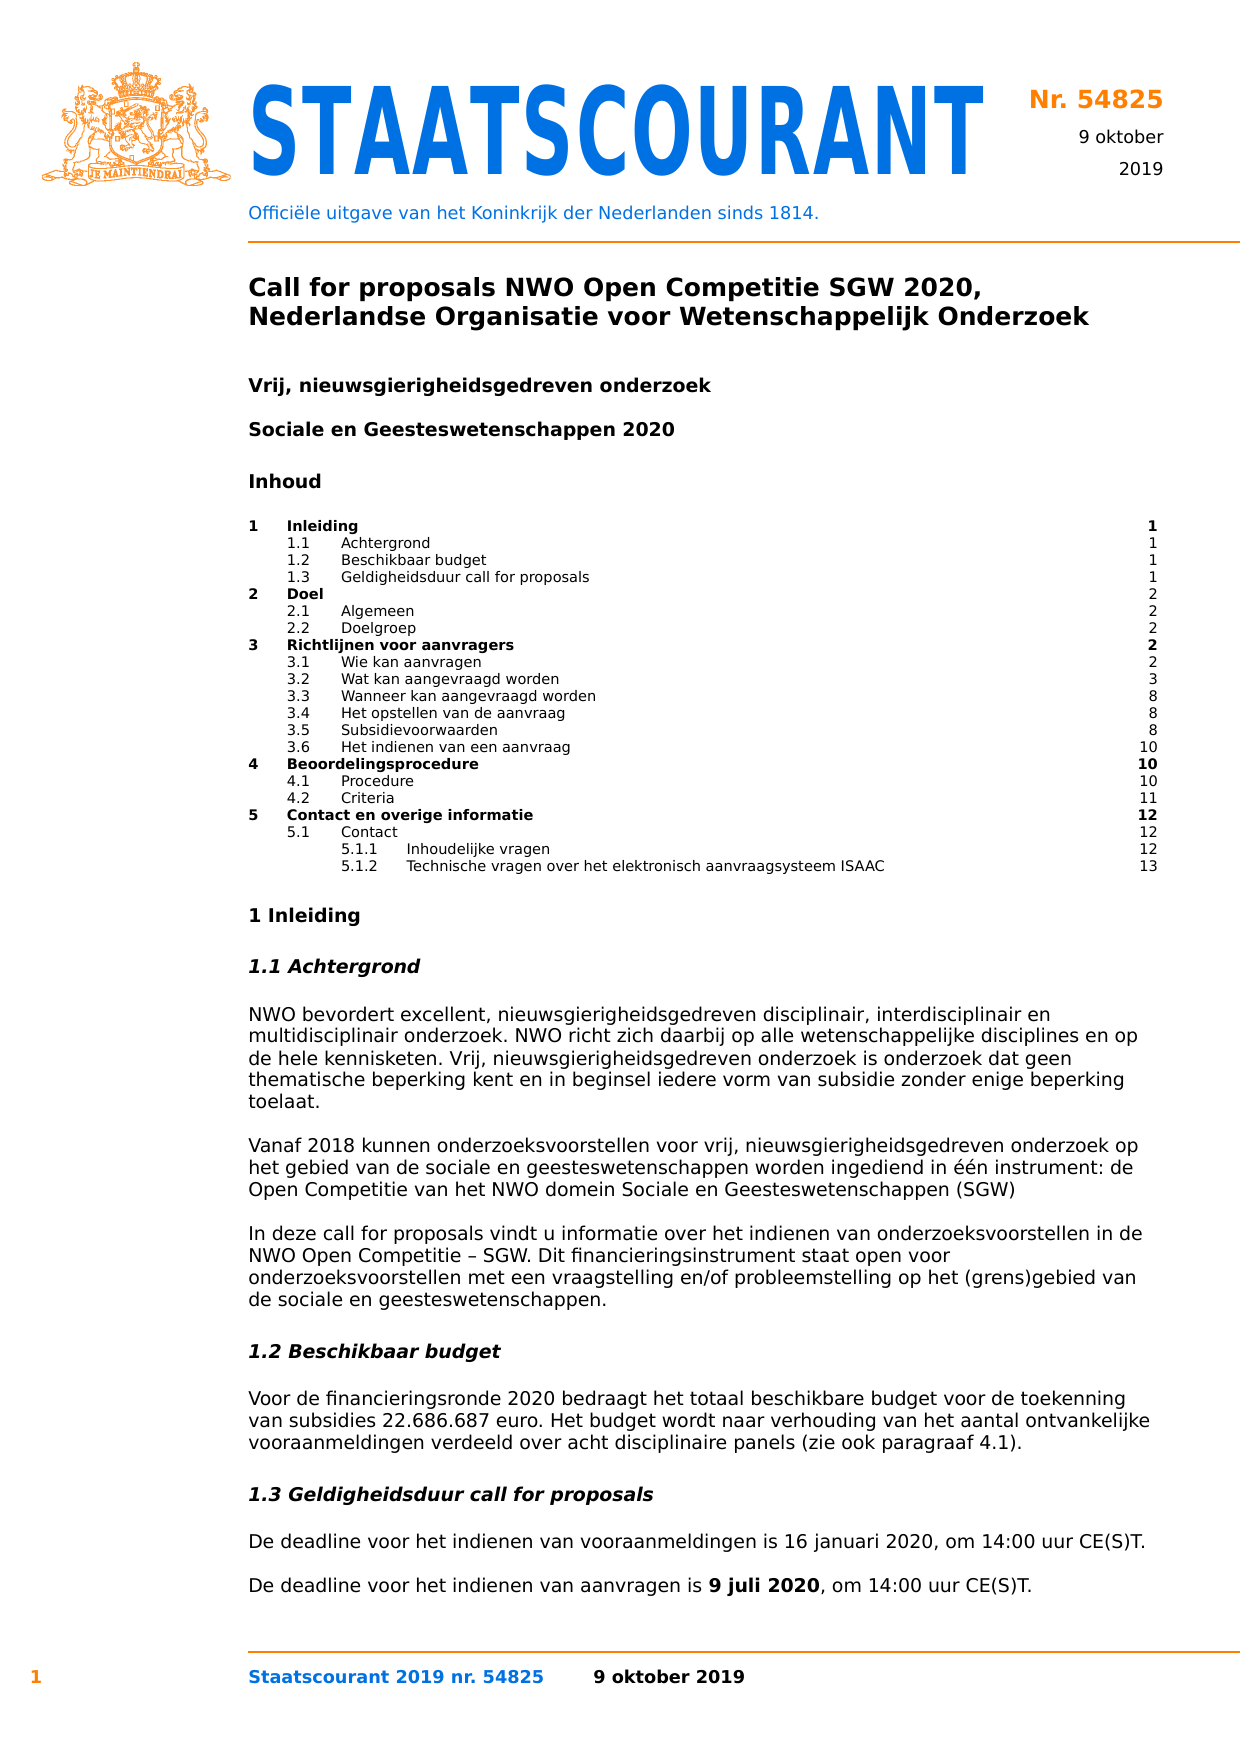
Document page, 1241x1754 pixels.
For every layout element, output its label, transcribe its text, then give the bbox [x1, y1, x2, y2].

table_header [25, 62, 248, 241]
table_cell 2 [1098, 637, 1163, 654]
table_cell 1 [1098, 535, 1163, 552]
text De deadline voor het indienen van vooraanmeldingen is 16 januari 2020, om 14:00 uur CE(S)T. [248, 1531, 1163, 1553]
table_cell [248, 569, 281, 586]
table_cell Criteria [335, 790, 1098, 807]
table_cell 3.2 [281, 671, 335, 688]
table_cell 2 [1098, 620, 1163, 637]
text In deze call for proposals vindt u informatie over het indienen van onderzoeksvoorstellen in de NWO Open Competitie – SGW. Dit financieringsinstrument staat open voor onderzoeksvoorstellen met een vraagstelling en/of probleemstelling op het (grens)gebied van de sociale en geesteswetenschappen. [248, 1223, 1163, 1311]
table_cell Het indienen van een aanvraag [335, 739, 1098, 756]
subtitle 1 Inleiding [248, 904, 1163, 926]
table_cell 3 [248, 637, 281, 654]
table_header Nr. 54825 [998, 62, 1240, 121]
table_cell 3.1 [281, 654, 335, 671]
table_cell [248, 722, 281, 739]
text De deadline voor het indienen van aanvragen is 9 juli 2020, om 14:00 uur CE(S)T. [248, 1575, 1163, 1597]
subtitle 1.1 Achtergrond [248, 956, 1163, 978]
table_cell 2 [1098, 586, 1163, 603]
table_cell Doelgroep [335, 620, 1098, 637]
table_cell 1.1 [281, 535, 335, 552]
table_cell Achtergrond [335, 535, 1098, 552]
table_cell [248, 739, 281, 756]
table_cell 10 [1098, 739, 1163, 756]
table_cell 12 [1098, 841, 1163, 857]
table_cell [248, 603, 281, 620]
table_cell 13 [1098, 858, 1163, 874]
table_cell 3.3 [281, 688, 335, 705]
table_cell 11 [1098, 790, 1163, 807]
table_cell 9 oktober [998, 121, 1240, 153]
table_cell [248, 535, 281, 552]
table_cell Technische vragen over het elektronisch aanvraagsysteem ISAAC [401, 858, 1098, 874]
table_cell 2.1 [281, 603, 335, 620]
table_cell Het opstellen van de aanvraag [335, 705, 1098, 722]
table_cell Wie kan aanvragen [335, 654, 1098, 671]
subtitle 1.3 Geldigheidsduur call for proposals [248, 1484, 1163, 1506]
table_cell 5 [248, 807, 281, 823]
table_cell 3.6 [281, 739, 335, 756]
text Voor de financieringsronde 2020 bedraagt het totaal beschikbare budget voor de toekenning van subsidies 22.686.687 euro. Het budget wordt naar verhouding van het aantal ontvankelijke vooraanmeldingen verdeeld over acht disciplinaire panels (zie ook paragraaf 4.1). [248, 1388, 1163, 1454]
table_cell Contact [335, 824, 1098, 841]
table_cell 4.1 [281, 773, 335, 789]
table_header 1 [1098, 518, 1163, 535]
table_cell Officiële uitgave van het Koninkrijk der Nederlanden sinds 1814. [248, 203, 1240, 241]
text Vanaf 2018 kunnen onderzoeksvoorstellen voor vrij, nieuwsgierigheidsgedreven onderzoek op het gebied van de sociale en geesteswetenschappen worden ingediend in één instrument: de Open Competitie van het NWO domein Sociale en Geesteswetenschappen (SGW) [248, 1135, 1163, 1201]
table_cell [248, 671, 281, 688]
table_cell Algemeen [335, 603, 1098, 620]
table_cell [281, 841, 335, 857]
table_cell 8 [1098, 688, 1163, 705]
table_cell 3 [1098, 671, 1163, 688]
text Sociale en Geesteswetenschappen 2020 [248, 419, 1163, 441]
text NWO bevordert excellent, nieuwsgierigheidsgedreven disciplinair, interdisciplinair en multidisciplinair onderzoek. NWO richt zich daarbij op alle wetenschappelijke disciplines en op de hele kennisketen. Vrij, nieuwsgierigheidsgedreven onderzoek is onderzoek dat geen thematische beperking kent en in beginsel iedere vorm van subsidie zonder enige beperking toelaat. [248, 1003, 1163, 1113]
table_cell 8 [1098, 722, 1163, 739]
subtitle Inhoud [248, 471, 1163, 493]
table_cell Subsidievoorwaarden [335, 722, 1098, 739]
text Vrij, nieuwsgierigheidsgedreven onderzoek [248, 375, 1163, 397]
table_cell [248, 688, 281, 705]
table_cell 2 [1098, 654, 1163, 671]
table_cell 3.4 [281, 705, 335, 722]
table_cell 10 [1098, 773, 1163, 789]
table_cell Contact en overige informatie [281, 807, 1098, 823]
table_cell [248, 705, 281, 722]
table_cell 1.2 [281, 552, 335, 569]
table_cell [248, 790, 281, 807]
table_cell 4.2 [281, 790, 335, 807]
subtitle Call for proposals NWO Open Competitie SGW 2020, Nederlandse Organisatie voor Wetenschappelijk Onderzoek [248, 273, 1163, 331]
table_cell [248, 824, 281, 841]
table_cell 2019 [998, 153, 1240, 203]
table_header STAATSCOURANT [248, 62, 998, 203]
table_cell 8 [1098, 705, 1163, 722]
table_cell 2.2 [281, 620, 335, 637]
table_cell 5.1.1 [335, 841, 401, 857]
table_cell [281, 858, 335, 874]
table_cell [248, 858, 281, 874]
table_cell 12 [1098, 807, 1163, 823]
table_cell Procedure [335, 773, 1098, 789]
table_cell 1 [1098, 569, 1163, 586]
table_header 1 [248, 518, 281, 535]
table_cell [248, 620, 281, 637]
table_cell Beschikbaar budget [335, 552, 1098, 569]
table_cell [248, 841, 281, 857]
table_cell 5.1.2 [335, 858, 401, 874]
table_cell 3.5 [281, 722, 335, 739]
table_cell Geldigheidsduur call for proposals [335, 569, 1098, 586]
table_cell [248, 773, 281, 789]
table_cell Beoordelingsprocedure [281, 756, 1098, 773]
table_cell Wat kan aangevraagd worden [335, 671, 1098, 688]
table_cell [248, 654, 281, 671]
table_header Inleiding [281, 518, 1098, 535]
table_cell 12 [1098, 824, 1163, 841]
table_cell 2 [1098, 603, 1163, 620]
table_cell 2 [248, 586, 281, 603]
picture [41, 62, 231, 186]
table_cell 1.3 [281, 569, 335, 586]
table_cell 10 [1098, 756, 1163, 773]
subtitle 1.2 Beschikbaar budget [248, 1341, 1163, 1363]
table_cell Doel [281, 586, 1098, 603]
table_cell 1 [1098, 552, 1163, 569]
table_cell Wanneer kan aangevraagd worden [335, 688, 1098, 705]
table_cell 4 [248, 756, 281, 773]
table_cell Inhoudelijke vragen [401, 841, 1098, 857]
table_cell 5.1 [281, 824, 335, 841]
table_cell Richtlijnen voor aanvragers [281, 637, 1098, 654]
table_cell [248, 552, 281, 569]
